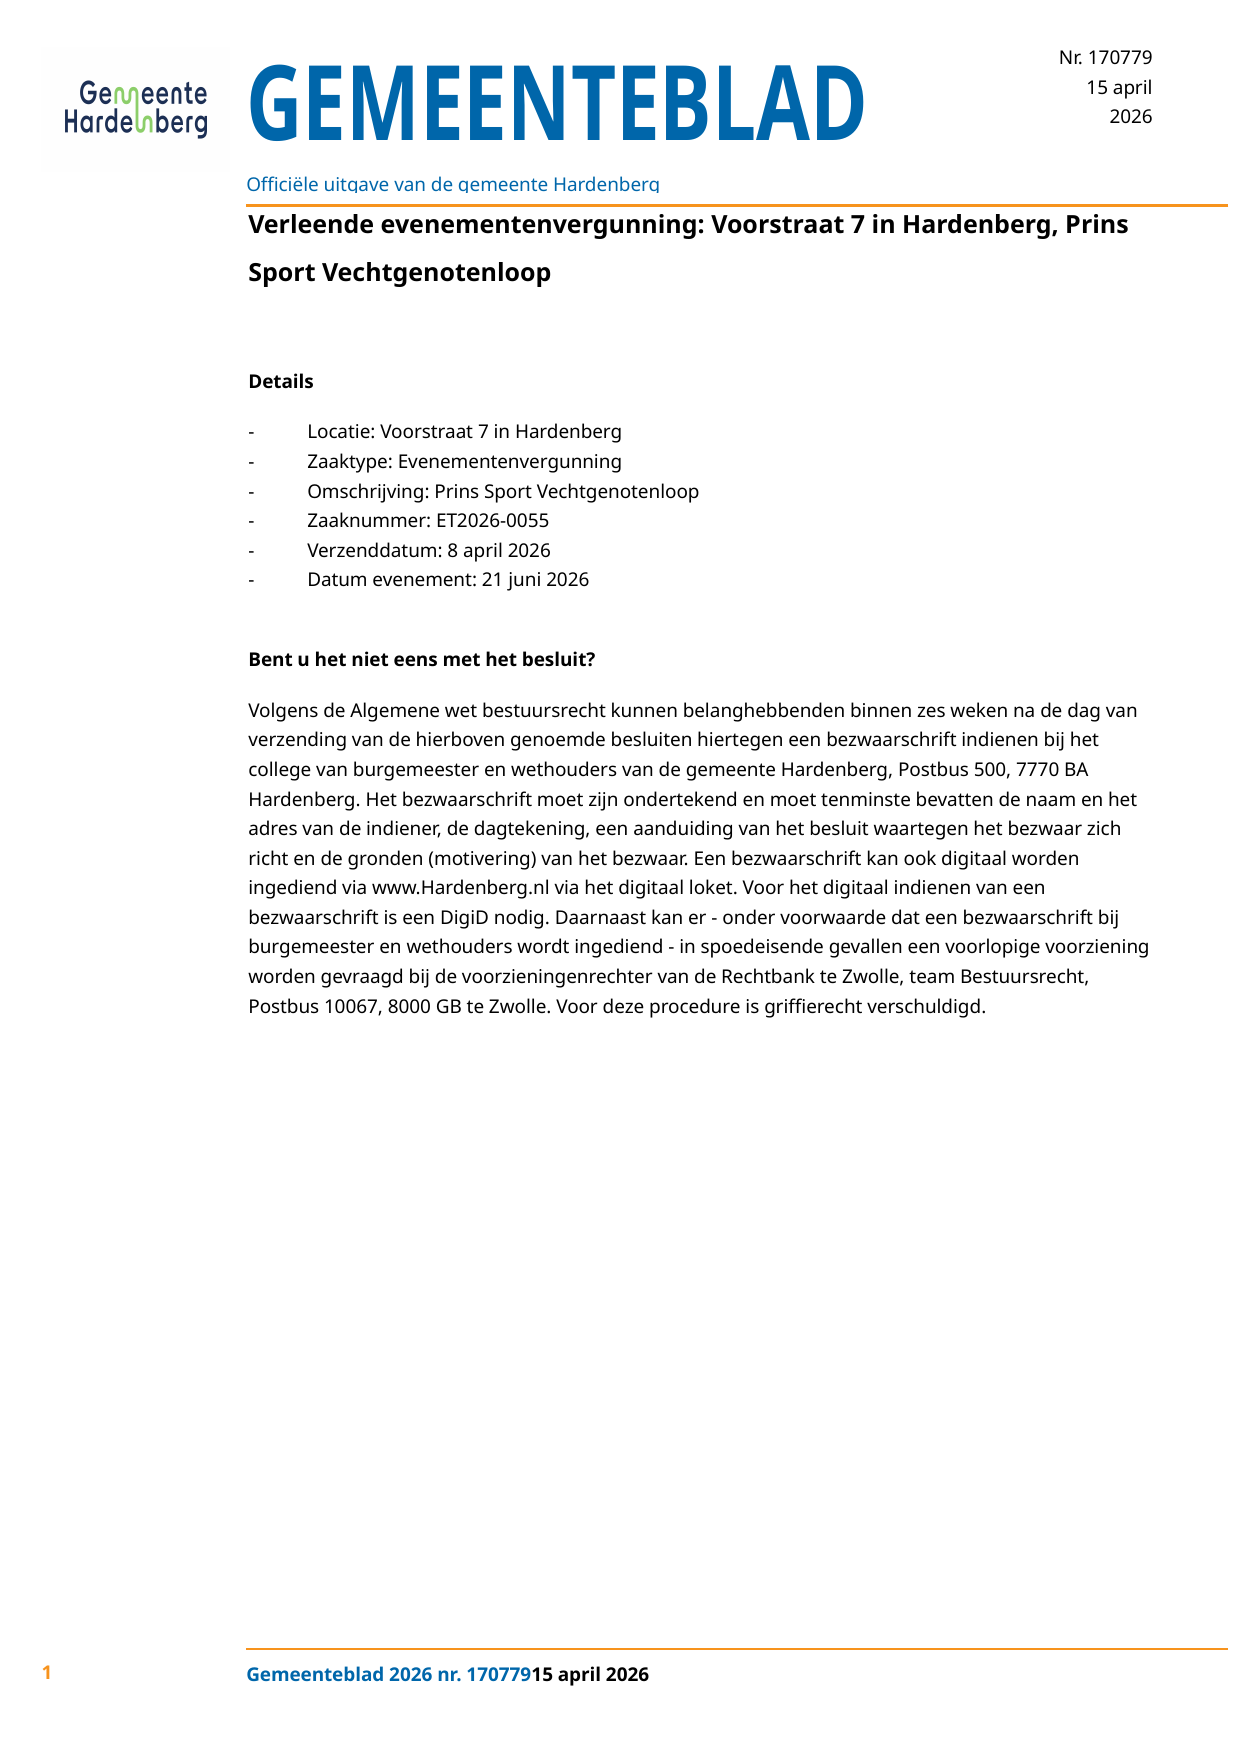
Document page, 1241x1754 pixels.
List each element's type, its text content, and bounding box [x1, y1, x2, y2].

list Zaaknummer: ET2026-0055 [248, 507, 1152, 533]
list Verzenddatum: 8 april 2026 [248, 537, 1152, 563]
list Omschrijving: Prins Sport Vechtgenotenloop [248, 478, 1152, 504]
text Bent u het niet eens met het besluit? [248, 647, 1152, 672]
list Zaaktype: Evenementenvergunning [248, 448, 1152, 474]
text Volgens de Algemene wet bestuursrecht kunnen belanghebbenden binnen zes weken na de dag van verzending van de hierboven genoemde besluiten hiertegen een bezwaarschrift indienen bij het college van burgemeester en wethouders van de gemeente Hardenberg, Postbus 500, 7770 BA Hardenberg. Het bezwaarschrift moet zijn ondertekend en moet tenminste bevatten de naam en het adres van de indiener, de dagtekening, een aanduiding van het besluit waartegen het bezwaar zich richt en de gronden (motivering) van het bezwaar. Een bezwaarschrift kan ook digitaal worden ingediend via www.Hardenberg.nl via het digitaal loket. Voor het digitaal indienen van een bezwaarschrift is een DigiD nodig. Daarnaast kan er - onder voorwaarde dat een bezwaarschrift bij burgemeester en wethouders wordt ingediend - in spoedeisende gevallen een voorlopige voorziening worden gevraagd bij de voorzieningenrechter van de Rechtbank te Zwolle, team Bestuursrecht, Postbus 10067, 8000 GB te Zwolle. Voor deze procedure is griffierecht verschuldigd. [248, 697, 1152, 1019]
text Verleende evenementenvergunning: Voorstraat 7 in Hardenberg, Prins Sport Vechtgenotenloop [248, 207, 1152, 288]
list Datum evenement: 21 juni 2026 [248, 567, 1152, 592]
list Locatie: Voorstraat 7 in Hardenberg [248, 419, 1152, 444]
picture [41, 47, 231, 172]
text Details [248, 368, 1152, 394]
